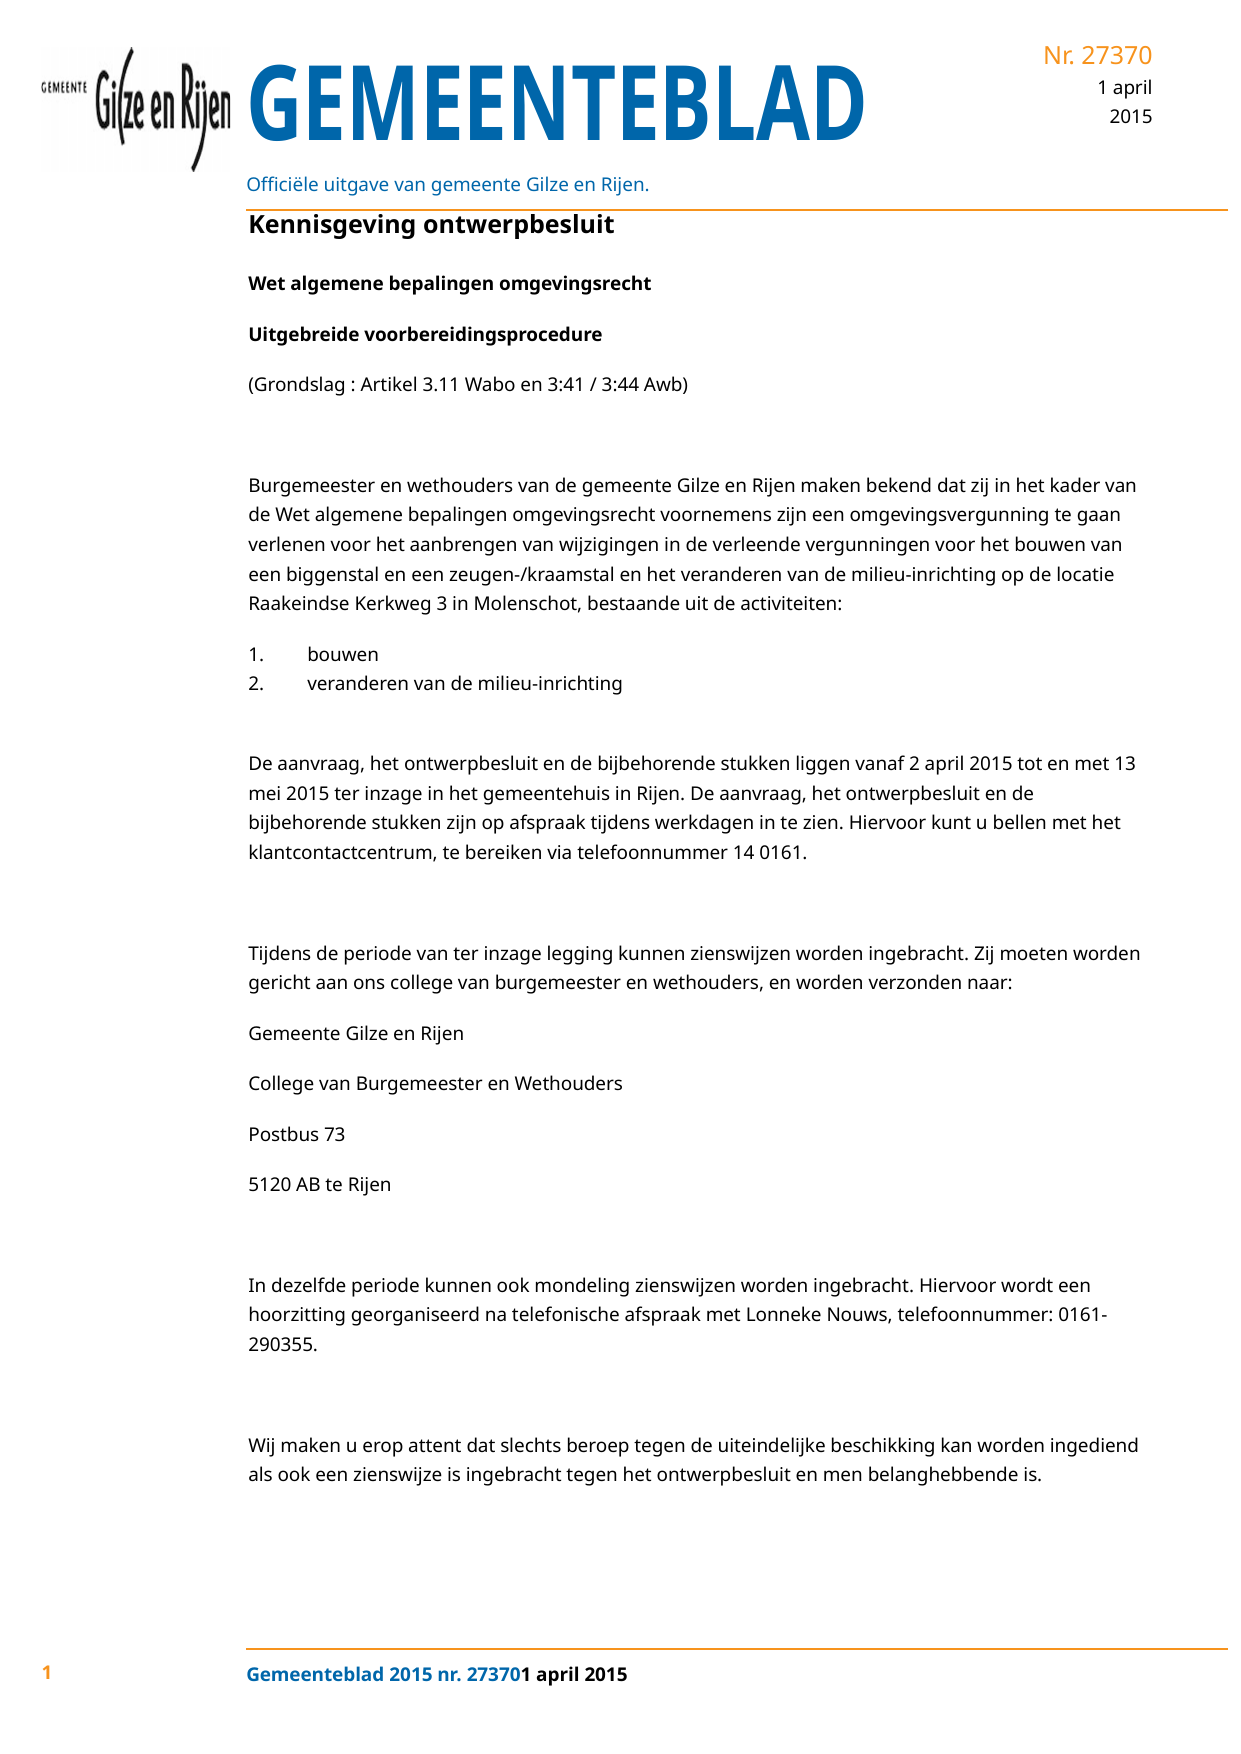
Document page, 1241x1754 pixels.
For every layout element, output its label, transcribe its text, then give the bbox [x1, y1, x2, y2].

list veranderen van de milieu-inrichting [248, 670, 1152, 696]
text Burgemeester en wethouders van de gemeente Gilze en Rijen maken bekend dat zij in het kader van de Wet algemene bepalingen omgevingsrecht voornemens zijn een omgevingsvergunning te gaan verlenen voor het aanbrengen van wijzigingen in de verleende vergunningen voor het bouwen van een biggenstal en een zeugen-/kraamstal en het veranderen van de milieu-inrichting op de locatie Raakeindse Kerkweg 3 in Molenschot, bestaande uit de activiteiten: [248, 472, 1152, 616]
text In dezelfde periode kunnen ook mondeling zienswijzen worden ingebracht. Hiervoor wordt een hoorzitting georganiseerd na telefonische afspraak met Lonneke Nouws, telefoonnummer: 0161-290355. [248, 1272, 1152, 1357]
text Kennisgeving ontwerpbesluit [248, 211, 1152, 241]
picture [41, 47, 231, 172]
text Postbus 73 [248, 1121, 1152, 1146]
text Uitgebreide voorbereidingsprocedure [248, 321, 1152, 346]
text (Grondslag : Artikel 3.11 Wabo en 3:41 / 3:44 Awb) [248, 371, 1152, 397]
text Tijdens de periode van ter inzage legging kunnen zienswijzen worden ingebracht. Zij moeten worden gericht aan ons college van burgemeester en wethouders, en worden verzonden naar: [248, 940, 1152, 995]
text College van Burgemeester en Wethouders [248, 1070, 1152, 1096]
text 5120 AB te Rijen [248, 1171, 1152, 1197]
text Wet algemene bepalingen omgevingsrecht [248, 270, 1152, 296]
text Gemeente Gilze en Rijen [248, 1020, 1152, 1046]
list bouwen [248, 641, 1152, 666]
text Wij maken u erop attent dat slechts beroep tegen de uiteindelijke beschikking kan worden ingediend als ook een zienswijze is ingebracht tegen het ontwerpbesluit en men belanghebbende is. [248, 1432, 1152, 1487]
text De aanvraag, het ontwerpbesluit en de bijbehorende stukken liggen vanaf 2 april 2015 tot en met 13 mei 2015 ter inzage in het gemeentehuis in Rijen. De aanvraag, het ontwerpbesluit en de bijbehorende stukken zijn op afspraak tijdens werkdagen in te zien. Hiervoor kunt u bellen met het klantcontactcentrum, te bereiken via telefoonnummer 14 0161. [248, 750, 1152, 865]
